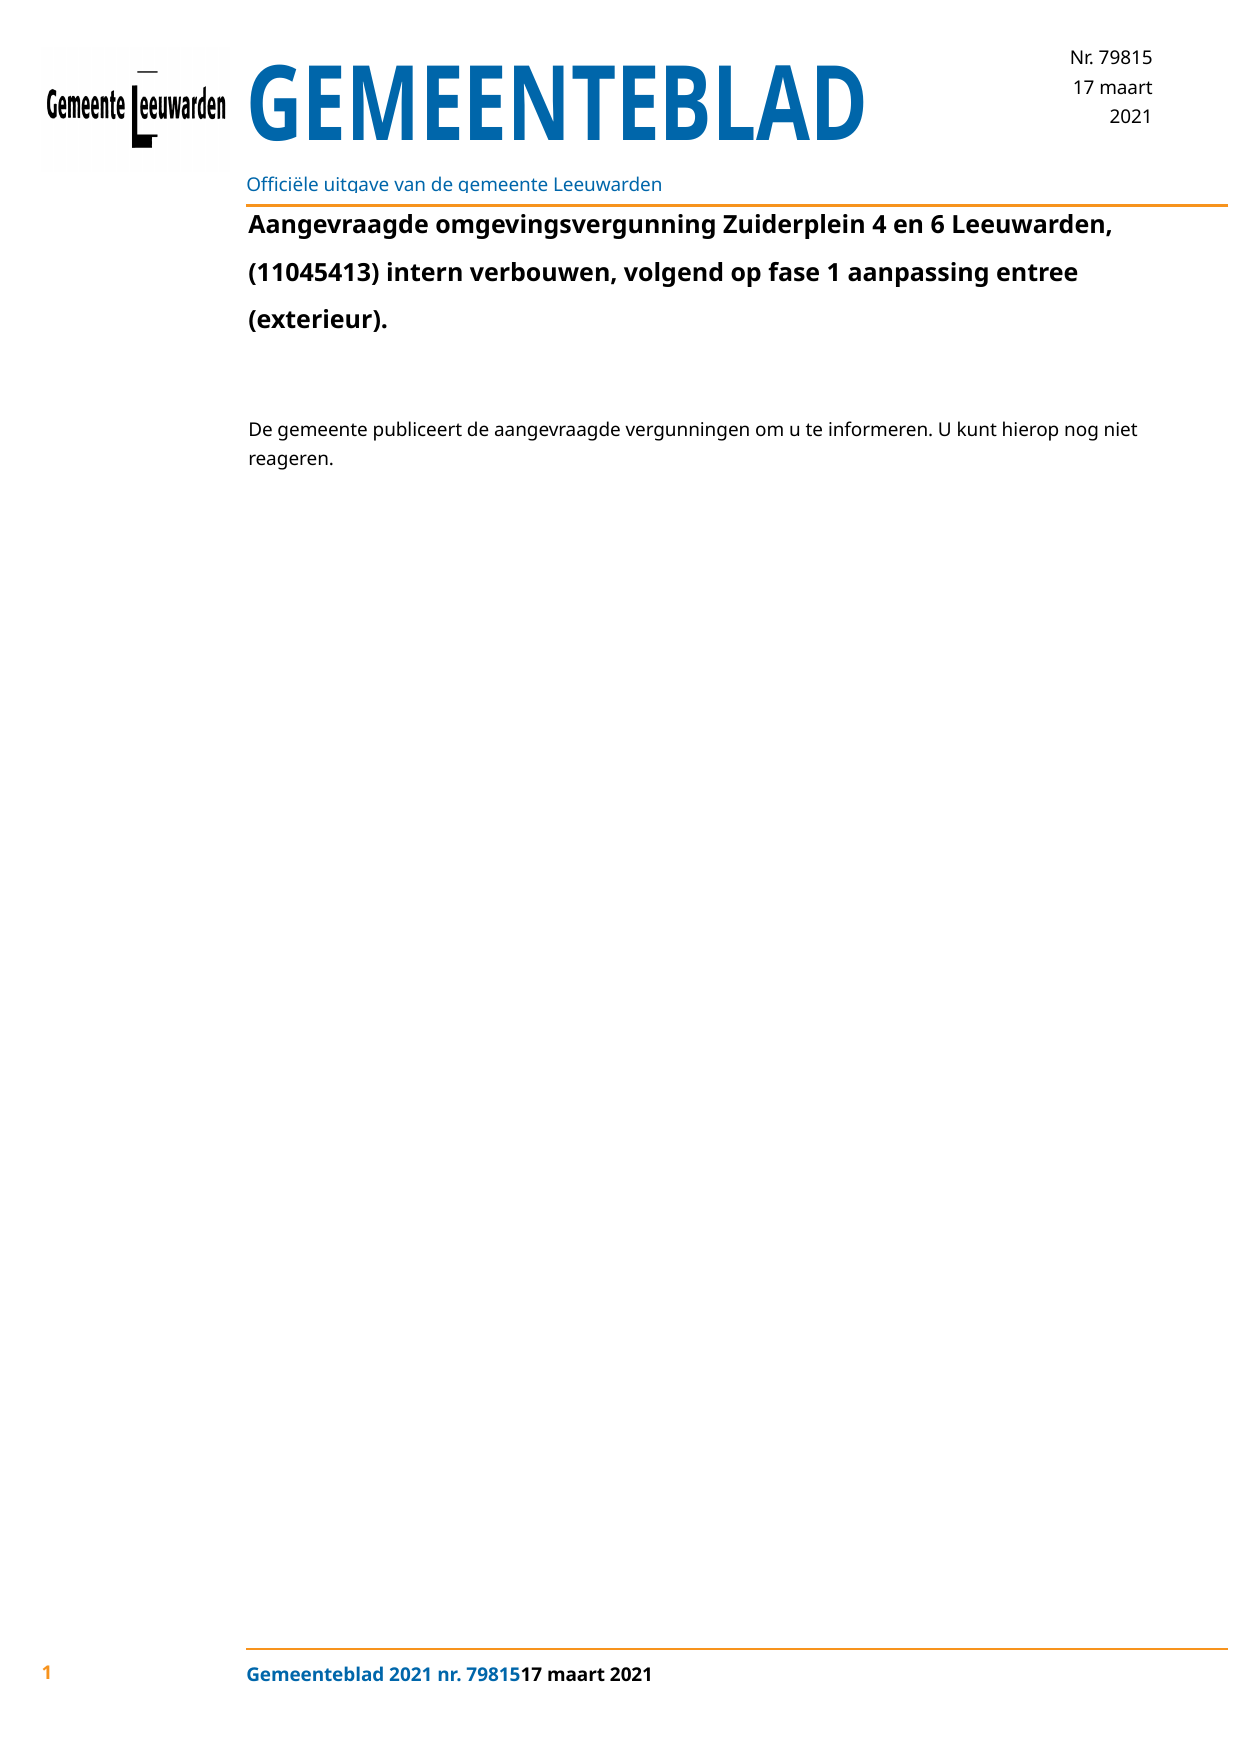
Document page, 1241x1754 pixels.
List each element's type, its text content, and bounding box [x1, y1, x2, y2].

text Aangevraagde omgevingsvergunning Zuiderplein 4 en 6 Leeuwarden, (11045413) intern verbouwen, volgend op fase 1 aanpassing entree (exterieur). [248, 207, 1152, 336]
text De gemeente publiceert de aangevraagde vergunningen om u te informeren. U kunt hierop nog niet reageren. [248, 416, 1152, 471]
picture [41, 47, 231, 172]
